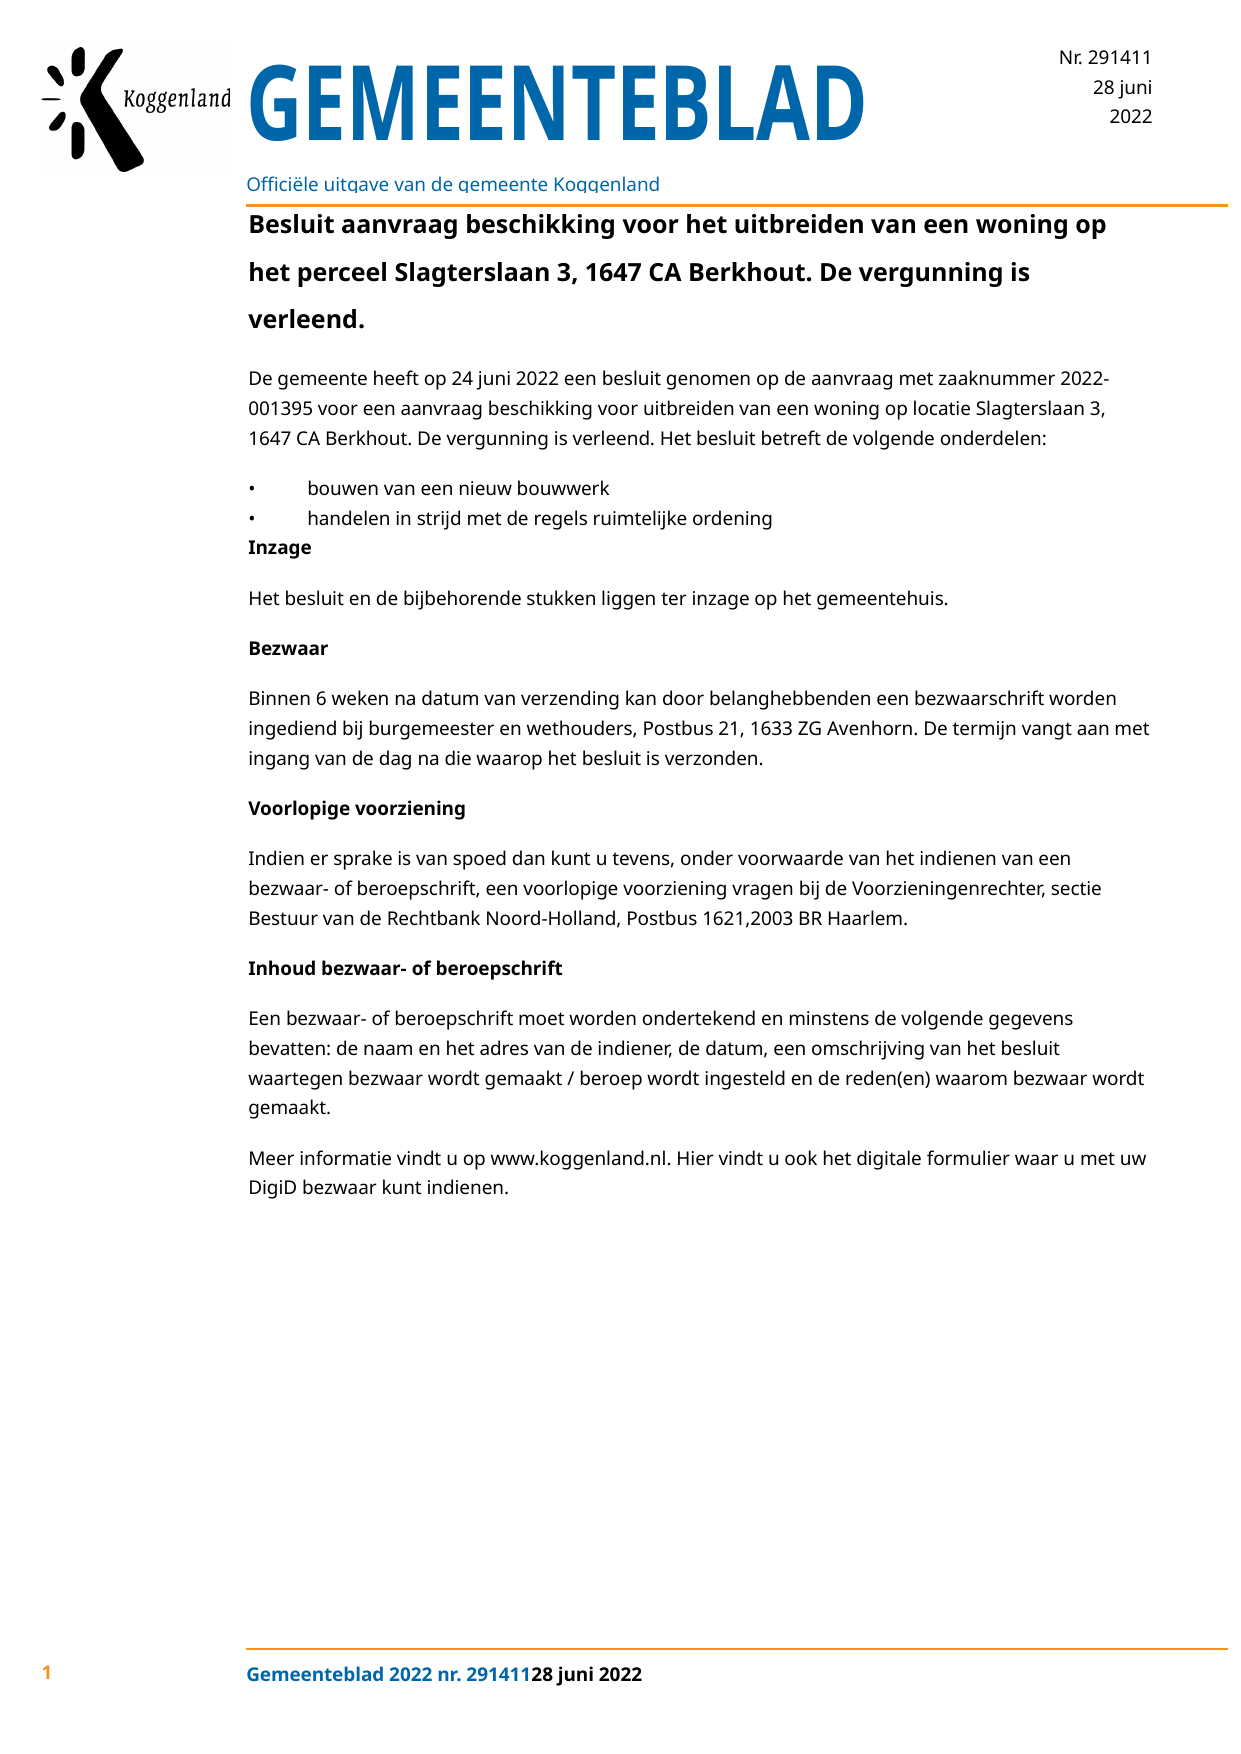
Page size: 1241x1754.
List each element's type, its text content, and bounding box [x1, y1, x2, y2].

text Bezwaar [248, 635, 1152, 661]
text Inhoud bezwaar- of beroepschrift [248, 955, 1152, 981]
text Een bezwaar- of beroepschrift moet worden ondertekend en minstens de volgende gegevens bevatten: de naam en het adres van de indiener, de datum, een omschrijving van het besluit waartegen bezwaar wordt gemaakt / beroep wordt ingesteld en de reden(en) waarom bezwaar wordt gemaakt. [248, 1006, 1152, 1120]
picture [41, 47, 231, 172]
text Het besluit en de bijbehorende stukken liggen ter inzage op het gemeentehuis. [248, 585, 1152, 610]
text Besluit aanvraag beschikking voor het uitbreiden van een woning op het perceel Slagterslaan 3, 1647 CA Berkhout. De vergunning is verleend. [248, 207, 1152, 336]
text Meer informatie vindt u op www.koggenland.nl. Hier vindt u ook het digitale formulier waar u met uw DigiD bezwaar kunt indienen. [248, 1145, 1152, 1200]
text Indien er sprake is van spoed dan kunt u tevens, onder voorwaarde van het indienen van een bezwaar- of beroepschrift, een voorlopige voorziening vragen bij de Voorzieningenrechter, sectie Bestuur van de Rechtbank Noord-Holland, Postbus 1621,2003 BR Haarlem. [248, 846, 1152, 930]
list handelen in strijd met de regels ruimtelijke ordening [248, 505, 1152, 530]
text Voorlopige voorziening [248, 795, 1152, 821]
text De gemeente heeft op 24 juni 2022 een besluit genomen op de aanvraag met zaaknummer 2022-001395 voor een aanvraag beschikking voor uitbreiden van een woning op locatie Slagterslaan 3, 1647 CA Berkhout. De vergunning is verleend. Het besluit betreft de volgende onderdelen: [248, 366, 1152, 450]
text Inzage [248, 534, 1152, 560]
list bouwen van een nieuw bouwwerk [248, 475, 1152, 501]
text Binnen 6 weken na datum van verzending kan door belanghebbenden een bezwaarschrift worden ingediend bij burgemeester en wethouders, Postbus 21, 1633 ZG Avenhorn. De termijn vangt aan met ingang van de dag na die waarop het besluit is verzonden. [248, 686, 1152, 770]
